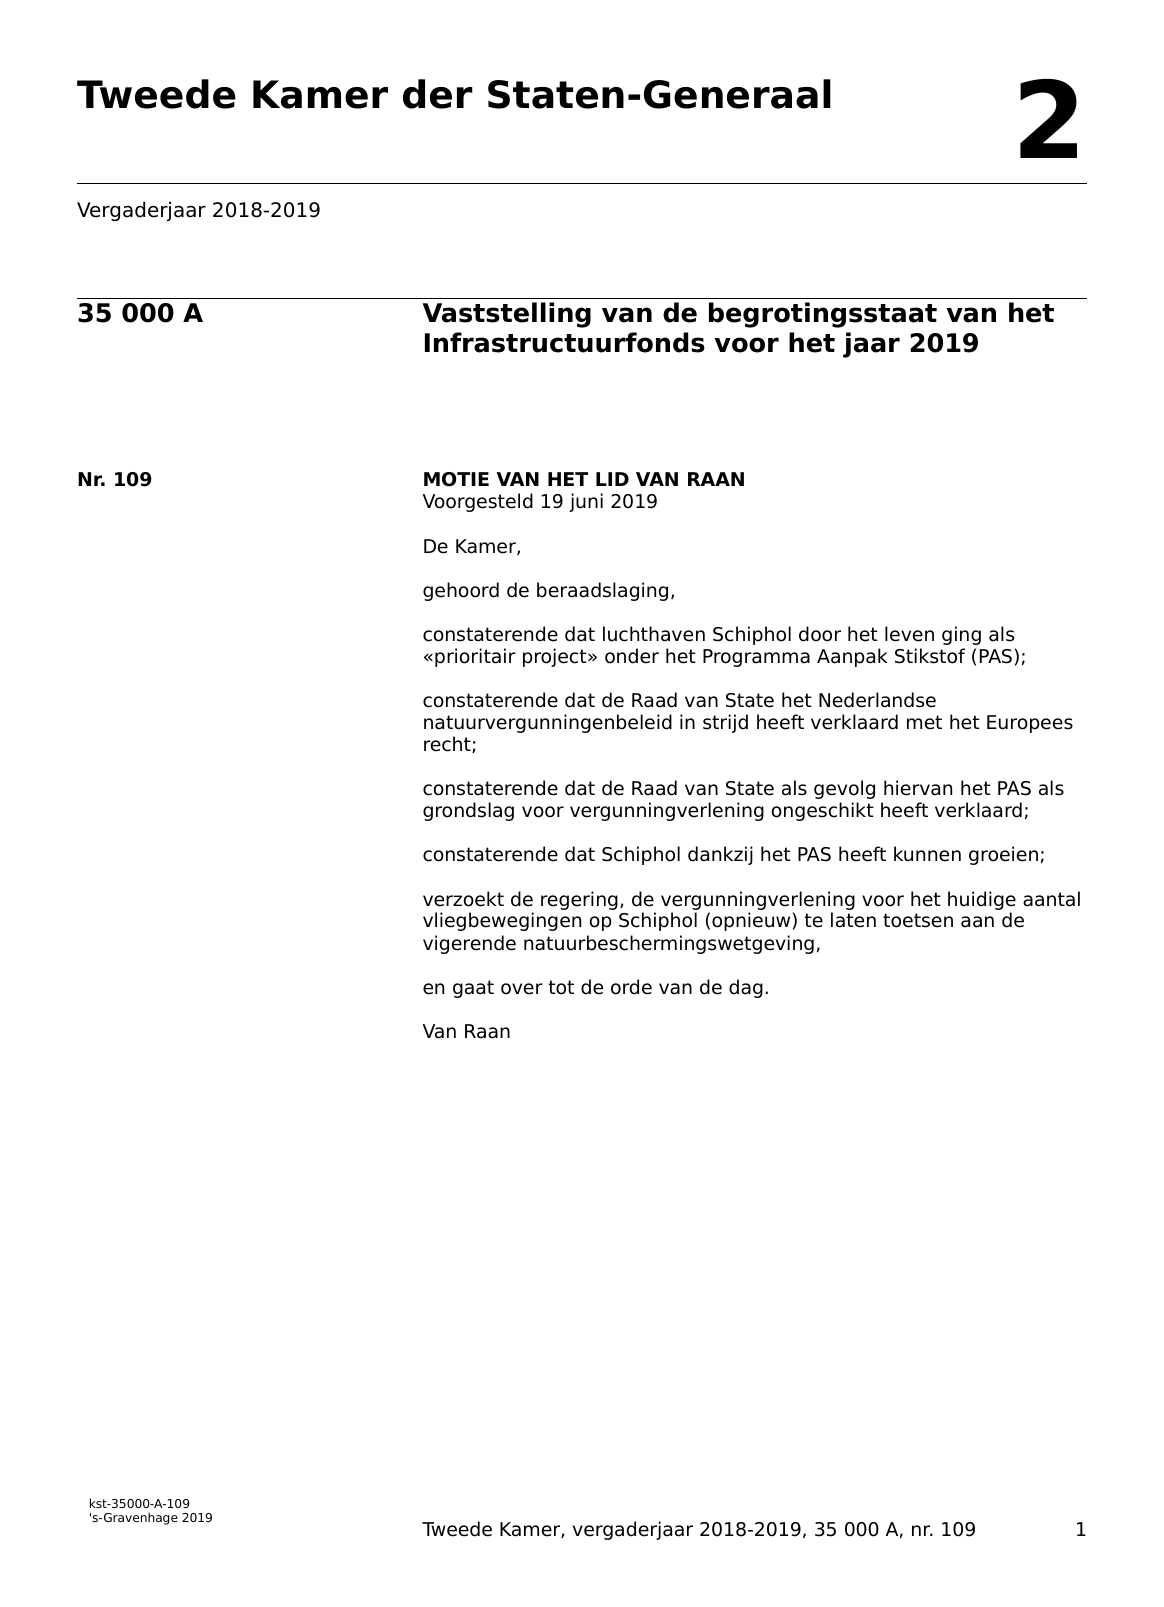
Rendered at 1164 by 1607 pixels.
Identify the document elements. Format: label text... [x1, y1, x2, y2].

subtitle 35 000 A Vaststelling van de begrotingsstaat van het Infrastructuurfonds voor het jaar 2019 [77, 299, 1087, 358]
text Van Raan [422, 1021, 1087, 1043]
text constaterende dat Schiphol dankzij het PAS heeft kunnen groeien; [422, 844, 1087, 866]
table_cell Vergaderjaar 2018-2019 [77, 184, 1087, 298]
text constaterende dat de Raad van State als gevolg hiervan het PAS als grondslag voor vergunningverlening ongeschikt heeft verklaard; [422, 778, 1087, 822]
table_header 2 [886, 59, 1087, 183]
text constaterende dat luchthaven Schiphol door het leven ging als «prioritair project» onder het Programma Aanpak Stikstof (PAS); [422, 624, 1087, 668]
table_header Tweede Kamer der Staten-Generaal [77, 59, 886, 183]
text kst-35000-A-109 [88, 1497, 323, 1511]
subtitle Nr. 109 MOTIE VAN HET LID VAN RAAN [77, 469, 1087, 491]
text Voorgesteld 19 juni 2019 [422, 491, 1087, 513]
text en gaat over tot de orde van de dag. [422, 977, 1087, 998]
text gehoord de beraadslaging, [422, 580, 1087, 602]
text De Kamer, [422, 536, 1087, 557]
text verzoekt de regering, de vergunningverlening voor het huidige aantal vliegbewegingen op Schiphol (opnieuw) te laten toetsen aan de vigerende natuurbeschermingswetgeving, [422, 888, 1087, 954]
text constaterende dat de Raad van State het Nederlandse natuurvergunningenbeleid in strijd heeft verklaard met het Europees recht; [422, 690, 1087, 756]
text 's-Gravenhage 2019 [88, 1511, 323, 1525]
